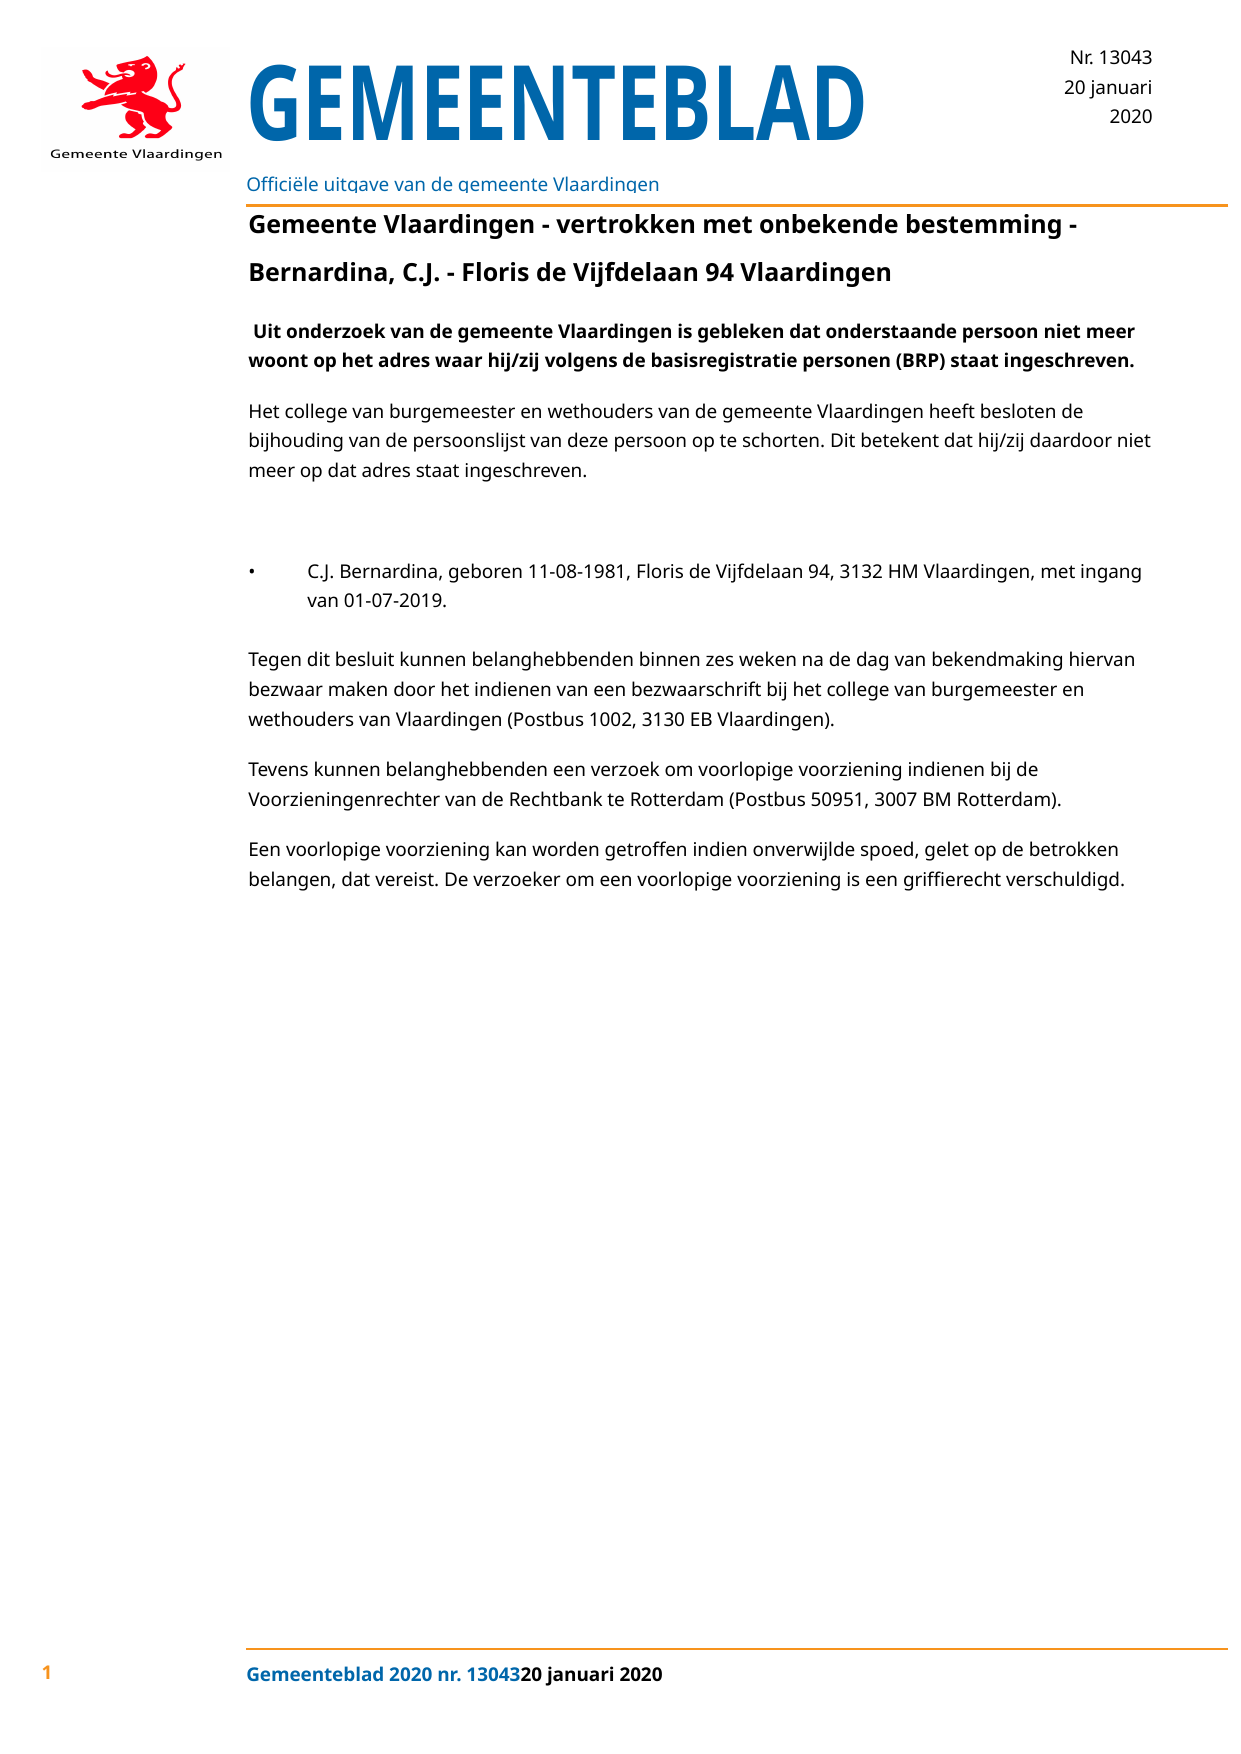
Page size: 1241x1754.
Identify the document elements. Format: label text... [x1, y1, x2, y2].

text Tegen dit besluit kunnen belanghebbenden binnen zes weken na de dag van bekendmaking hiervan bezwaar maken door het indienen van een bezwaarschrift bij het college van burgemeester en wethouders van Vlaardingen (Postbus 1002, 3130 EB Vlaardingen). [248, 647, 1152, 732]
text Het college van burgemeester en wethouders van de gemeente Vlaardingen heeft besloten de bijhouding van de persoonslijst van deze persoon op te schorten. Dit betekent dat hij/zij daardoor niet meer op dat adres staat ingeschreven. [248, 398, 1152, 483]
text Tevens kunnen belanghebbenden een verzoek om voorlopige voorziening indienen bij de Voorzieningenrechter van de Rechtbank te Rotterdam (Postbus 50951, 3007 BM Rotterdam). [248, 756, 1152, 812]
text Gemeente Vlaardingen - vertrokken met onbekende bestemming - Bernardina, C.J. - Floris de Vijfdelaan 94 Vlaardingen [248, 207, 1152, 288]
text Een voorlopige voorziening kan worden getroffen indien onverwijlde spoed, gelet op de betrokken belangen, dat vereist. De verzoeker om een voorlopige voorziening is een griffierecht verschuldigd. [248, 836, 1152, 892]
list C.J. Bernardina, geboren 11-08-1981, Floris de Vijfdelaan 94, 3132 HM Vlaardingen, met ingang van 01-07-2019. [248, 558, 1152, 613]
picture [41, 47, 231, 172]
text Uit onderzoek van de gemeente Vlaardingen is gebleken dat onderstaande persoon niet meer woont op het adres waar hij/zij volgens de basisregistratie personen (BRP) staat ingeschreven. [248, 318, 1152, 373]
